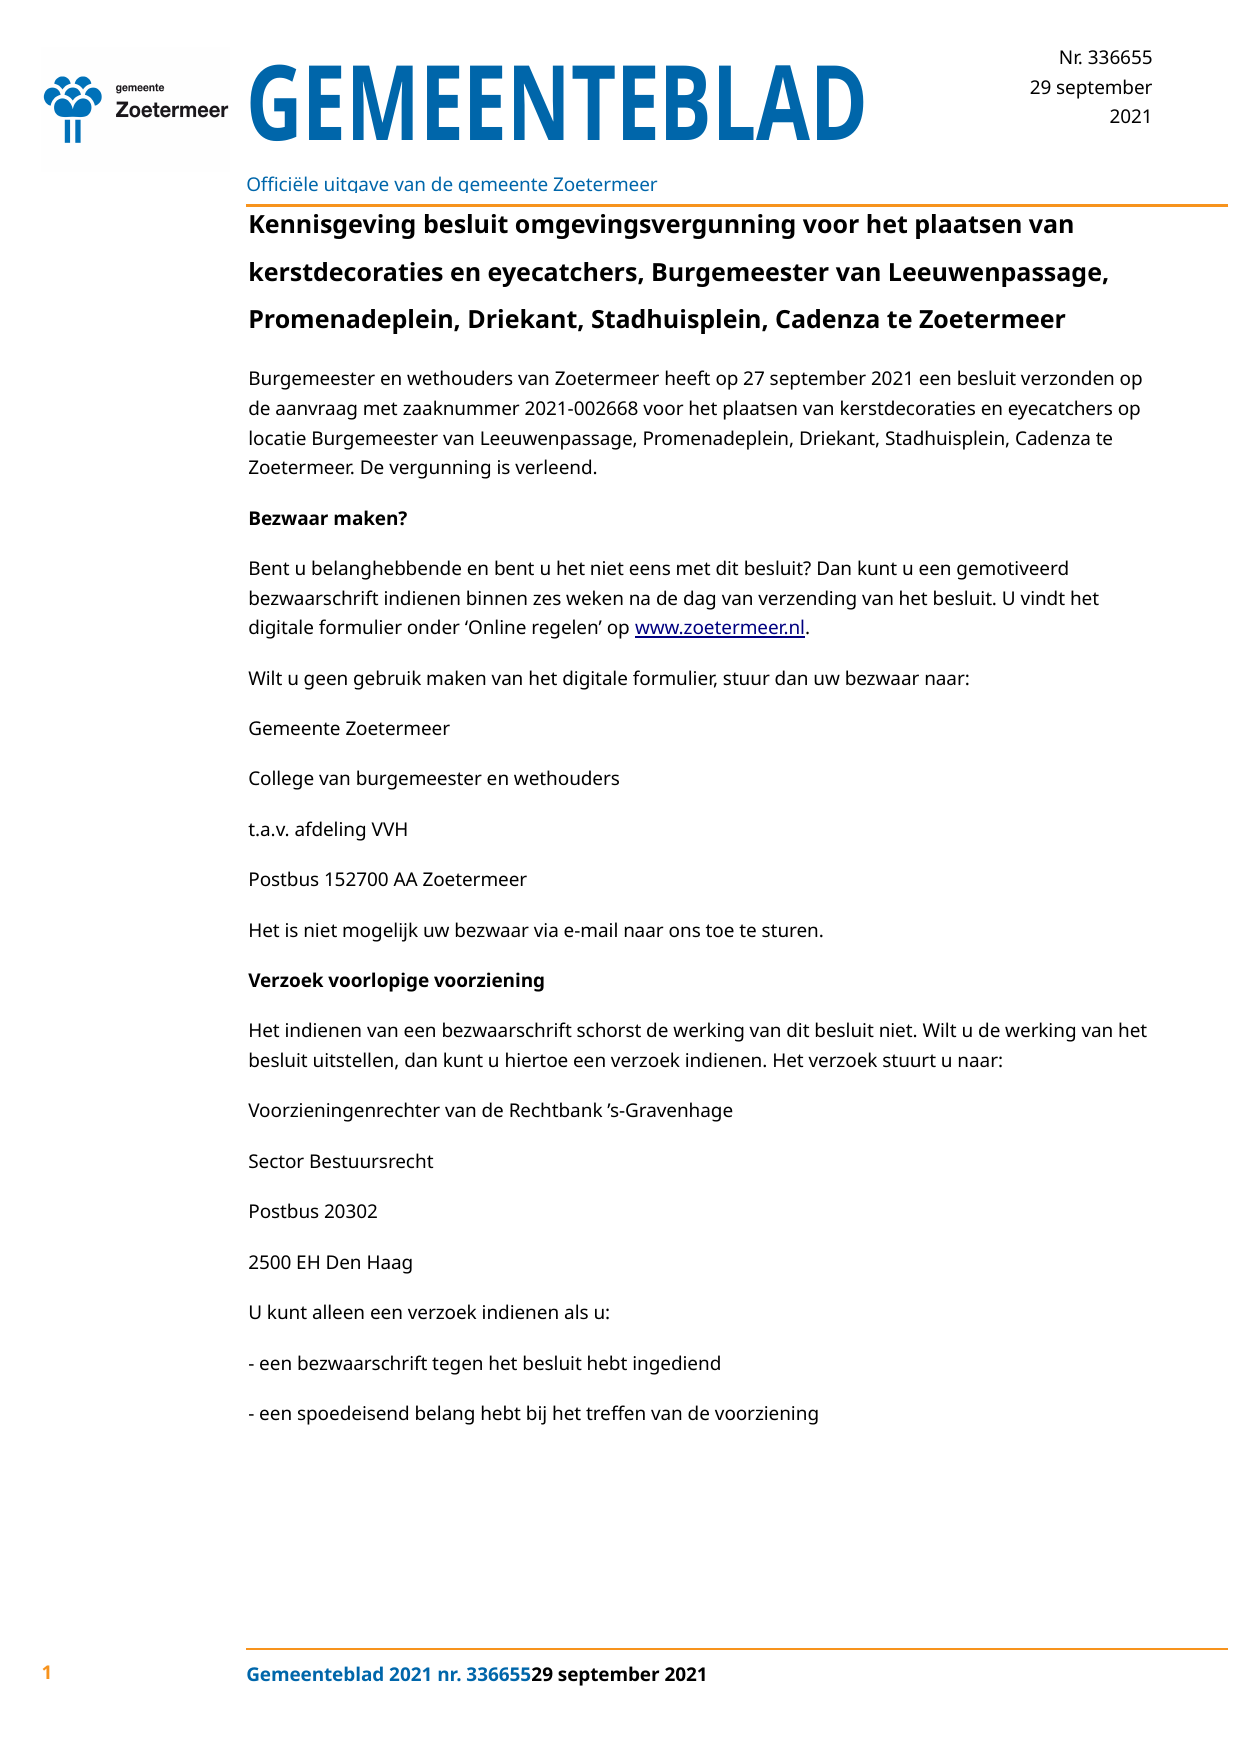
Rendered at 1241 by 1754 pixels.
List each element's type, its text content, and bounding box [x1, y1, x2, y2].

text 2500 EH Den Haag [248, 1249, 1152, 1274]
text - een spoedeisend belang hebt bij het treffen van de voorziening [248, 1400, 1152, 1426]
text Voorzieningenrechter van de Rechtbank ’s-Gravenhage [248, 1098, 1152, 1123]
text Burgemeester en wethouders van Zoetermeer heeft op 27 september 2021 een besluit verzonden op de aanvraag met zaaknummer 2021-002668 voor het plaatsen van kerstdecoraties en eyecatchers op locatie Burgemeester van Leeuwenpassage, Promenadeplein, Driekant, Stadhuisplein, Cadenza te Zoetermeer. De vergunning is verleend. [248, 366, 1152, 480]
text Het indienen van een bezwaarschrift schorst de werking van dit besluit niet. Wilt u de werking van het besluit uitstellen, dan kunt u hiertoe een verzoek indienen. Het verzoek stuurt u naar: [248, 1018, 1152, 1073]
text - een bezwaarschrift tegen het besluit hebt ingediend [248, 1350, 1152, 1375]
text t.a.v. afdeling VVH [248, 816, 1152, 842]
text Sector Bestuursrecht [248, 1148, 1152, 1174]
text Gemeente Zoetermeer [248, 715, 1152, 741]
text Postbus 20302 [248, 1198, 1152, 1224]
text Wilt u geen gebruik maken van het digitale formulier, stuur dan uw bezwaar naar: [248, 665, 1152, 690]
text Verzoek voorlopige voorziening [248, 967, 1152, 993]
text Kennisgeving besluit omgevingsvergunning voor het plaatsen van kerstdecoraties en eyecatchers, Burgemeester van Leeuwenpassage, Promenadeplein, Driekant, Stadhuisplein, Cadenza te Zoetermeer [248, 207, 1152, 336]
text Bezwaar maken? [248, 505, 1152, 530]
text Bent u belanghebbende en bent u het niet eens met dit besluit? Dan kunt u een gemotiveerd bezwaarschrift indienen binnen zes weken na de dag van verzending van het besluit. U vindt het digitale formulier onder ‘Online regelen’ op www.zoetermeer.nl. [248, 555, 1152, 640]
text College van burgemeester en wethouders [248, 766, 1152, 791]
text Postbus 152700 AA Zoetermeer [248, 866, 1152, 892]
text U kunt alleen een verzoek indienen als u: [248, 1299, 1152, 1325]
picture [41, 47, 231, 172]
text Het is niet mogelijk uw bezwaar via e-mail naar ons toe te sturen. [248, 917, 1152, 942]
